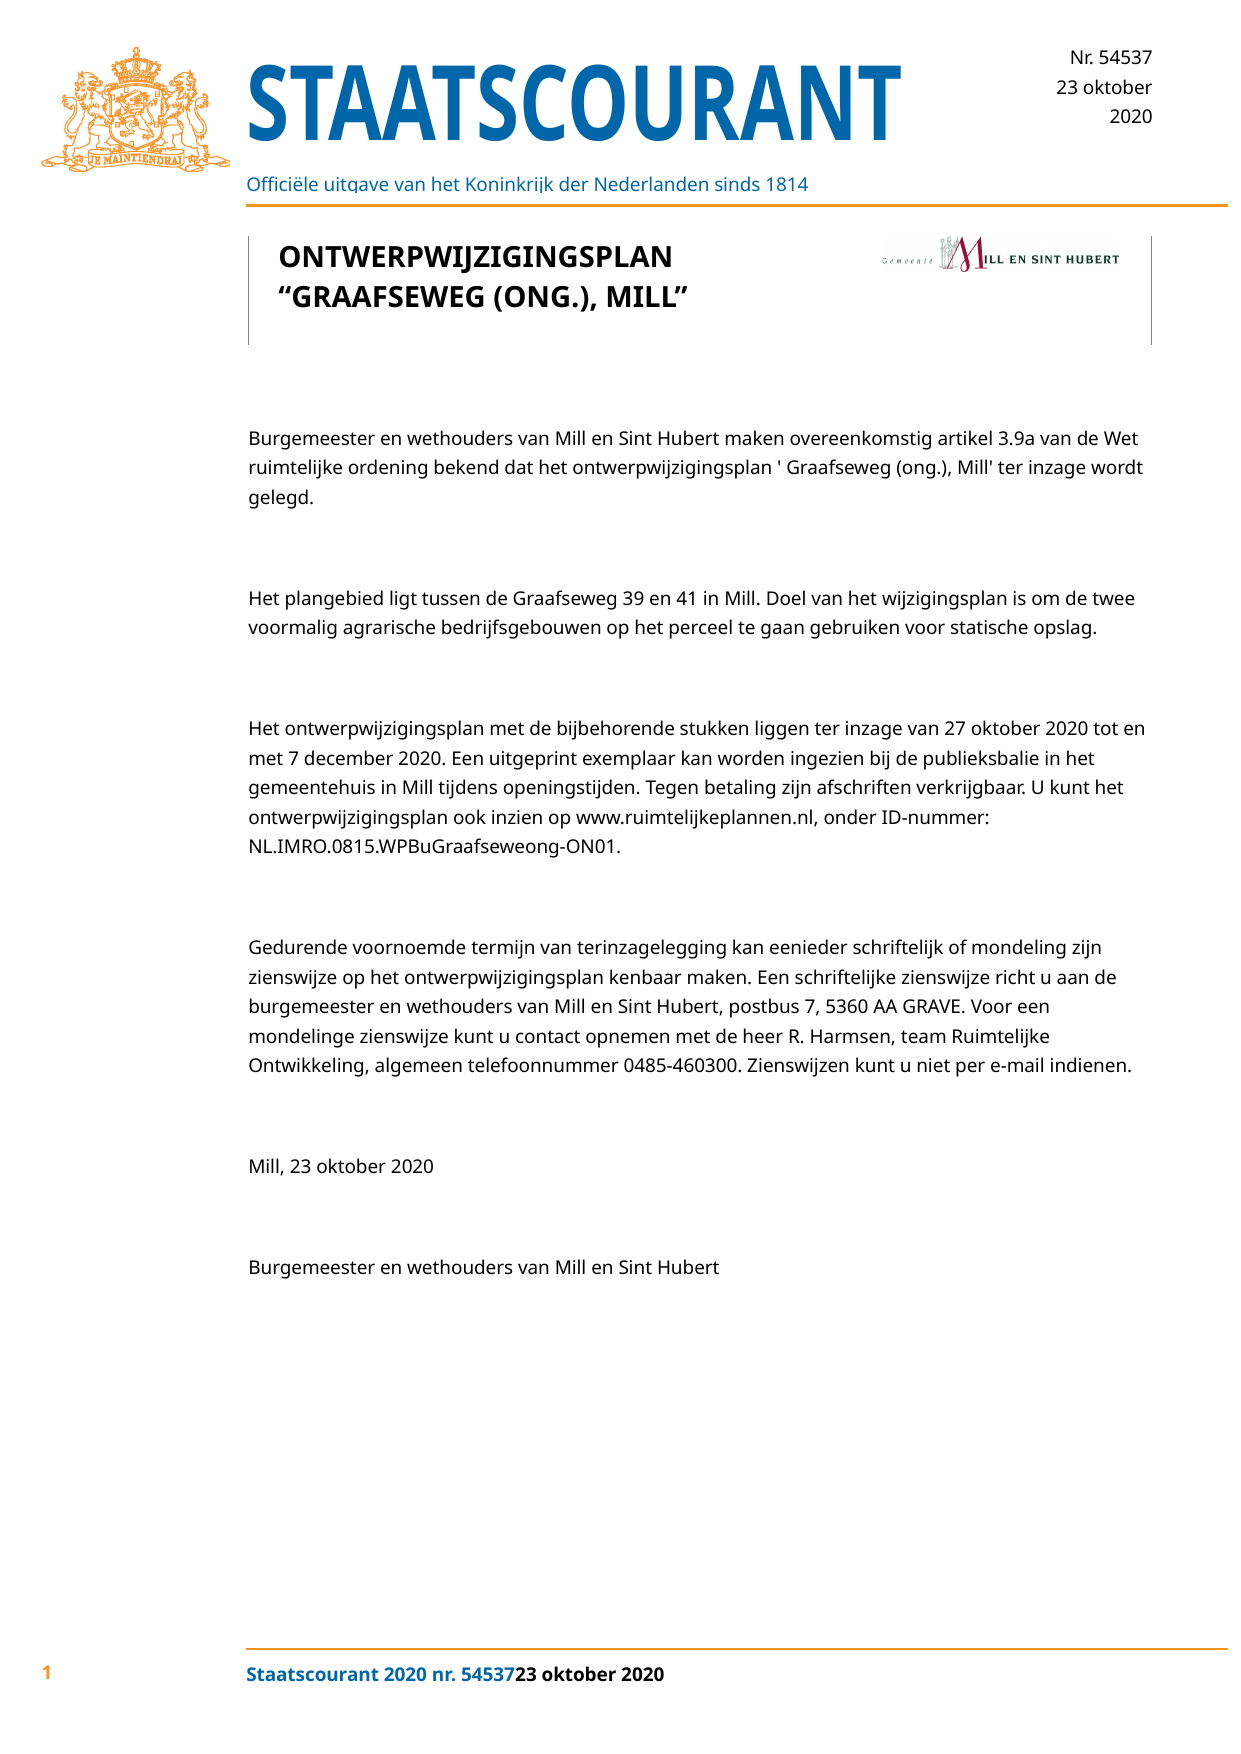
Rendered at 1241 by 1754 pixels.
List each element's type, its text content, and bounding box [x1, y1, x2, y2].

text Mill, 23 oktober 2020 [248, 1153, 1152, 1179]
text Het plangebied ligt tussen de Graafseweg 39 en 41 in Mill. Doel van het wijzigingsplan is om de twee voormalig agrarische bedrijfsgebouwen op het perceel te gaan gebruiken voor statische opslag. [248, 585, 1152, 640]
picture [41, 47, 231, 172]
text Het ontwerpwijzigingsplan met de bijbehorende stukken liggen ter inzage van 27 oktober 2020 tot en met 7 december 2020. Een uitgeprint exemplaar kan worden ingezien bij de publieksbalie in het gemeentehuis in Mill tijdens openingstijden. Tegen betaling zijn afschriften verkrijgbaar. U kunt het ontwerpwijzigingsplan ook inzien op www.ruimtelijkeplannen.nl, onder ID-nummer: NL.IMRO.0815.WPBuGraafseweong-ON01. [248, 715, 1152, 859]
text Burgemeester en wethouders van Mill en Sint Hubert [248, 1254, 1152, 1280]
picture [882, 236, 1119, 272]
table_header ONTWERPWIJZIGINGSPLAN “GRAAFSEWEG (ONG.), MILL” [249, 236, 850, 345]
table_header [850, 236, 1151, 345]
text Burgemeester en wethouders van Mill en Sint Hubert maken overeenkomstig artikel 3.9a van de Wet ruimtelijke ordening bekend dat het ontwerpwijzigingsplan ' Graafseweg (ong.), Mill' ter inzage wordt gelegd. [248, 425, 1152, 509]
text Gedurende voornoemde termijn van terinzagelegging kan eenieder schriftelijk of mondeling zijn zienswijze op het ontwerpwijzigingsplan kenbaar maken. Een schriftelijke zienswijze richt u aan de burgemeester en wethouders van Mill en Sint Hubert, postbus 7, 5360 AA GRAVE. Voor een mondelinge zienswijze kunt u contact opnemen met de heer R. Harmsen, team Ruimtelijke Ontwikkeling, algemeen telefoonnummer 0485-460300. Zienswijzen kunt u niet per e-mail indienen. [248, 934, 1152, 1078]
